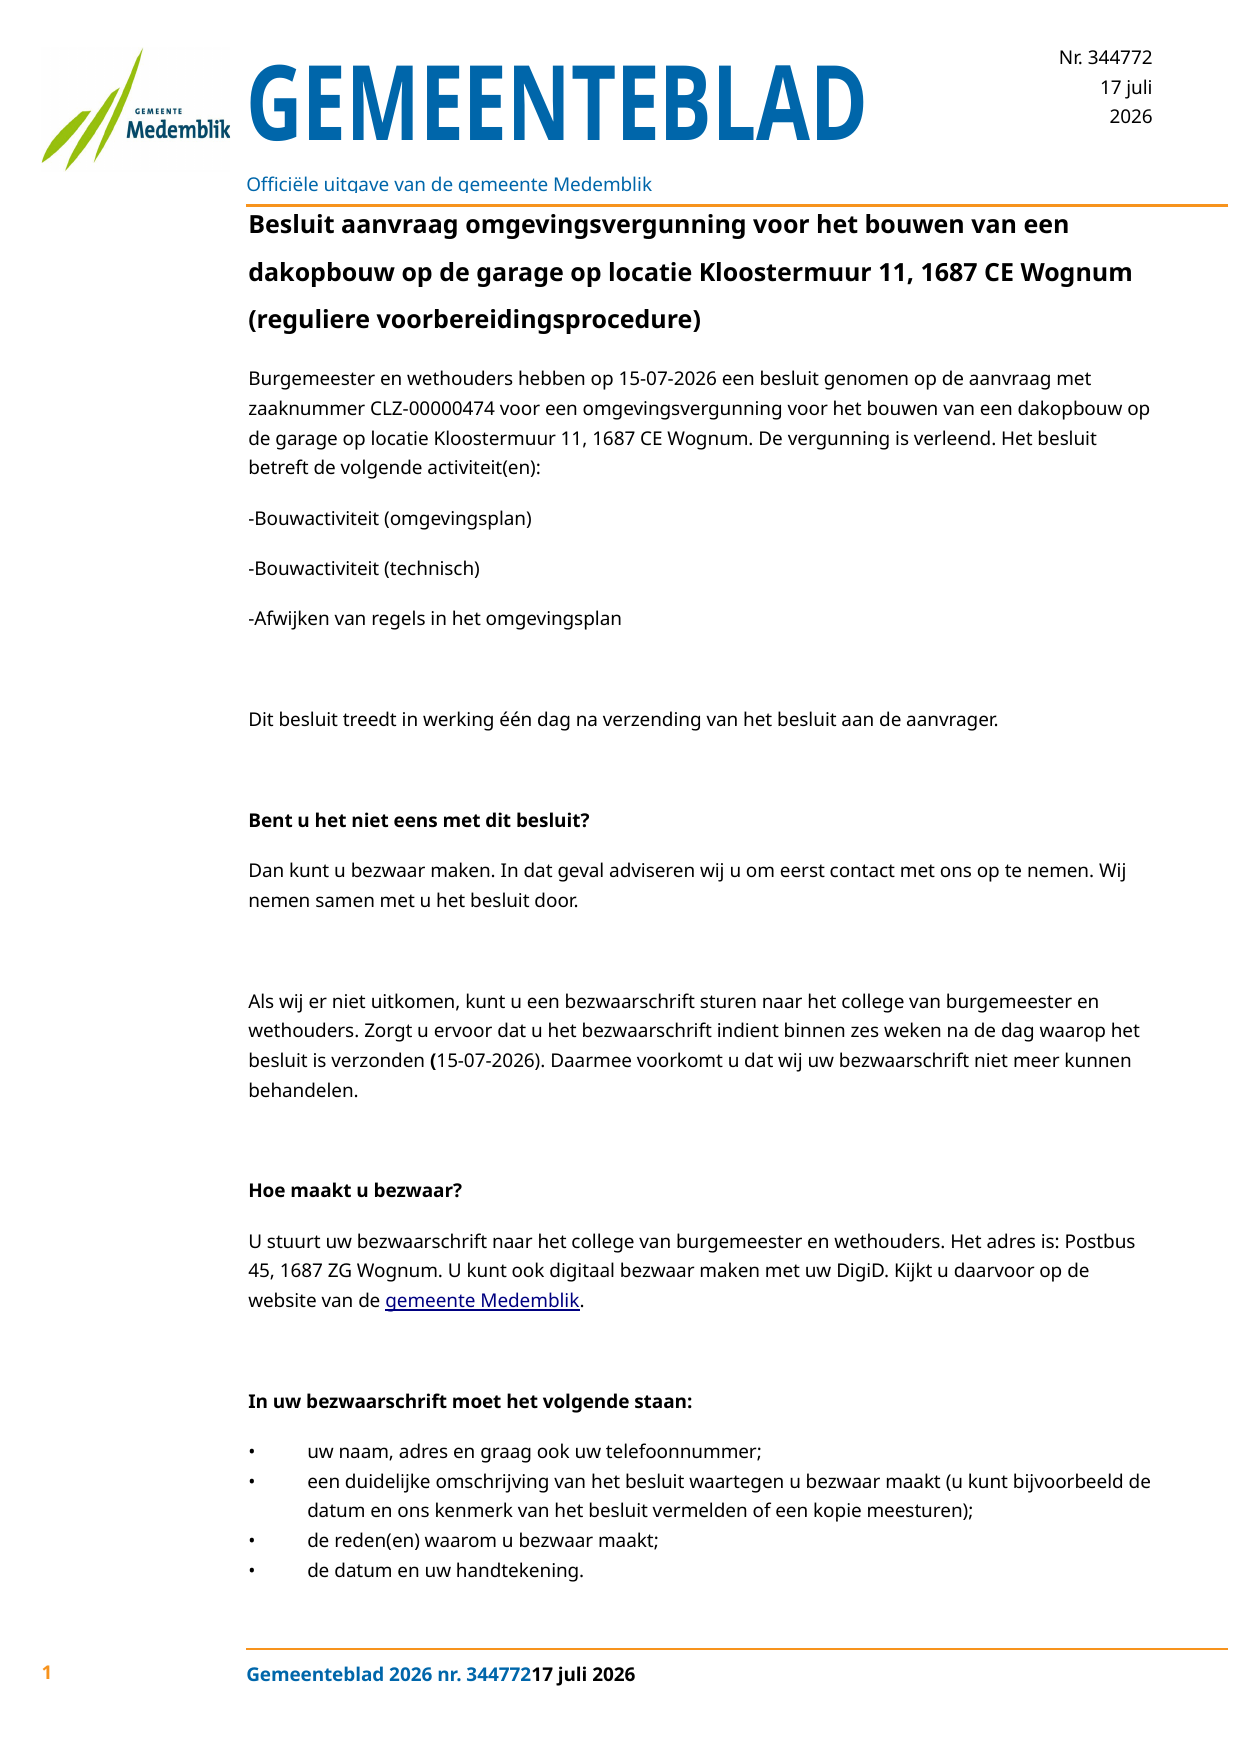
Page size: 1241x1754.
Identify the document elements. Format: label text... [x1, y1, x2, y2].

text Dit besluit treedt in werking één dag na verzending van het besluit aan de aanvrager. [248, 706, 1152, 732]
list de reden(en) waarom u bezwaar maakt; [248, 1527, 1152, 1553]
text -Bouwactiviteit (omgevingsplan) [248, 505, 1152, 530]
list uw naam, adres en graag ook uw telefoonnummer; [248, 1438, 1152, 1464]
text Hoe maakt u bezwaar? [248, 1178, 1152, 1203]
text In uw bezwaarschrift moet het volgende staan: [248, 1388, 1152, 1414]
text Bent u het niet eens met dit besluit? [248, 807, 1152, 833]
text -Bouwactiviteit (technisch) [248, 555, 1152, 581]
text U stuurt uw bezwaarschrift naar het college van burgemeester en wethouders. Het adres is: Postbus 45, 1687 ZG Wognum. U kunt ook digitaal bezwaar maken met uw DigiD. Kijkt u daarvoor op de website van de gemeente Medemblik. [248, 1228, 1152, 1313]
list een duidelijke omschrijving van het besluit waartegen u bezwaar maakt (u kunt bijvoorbeeld de datum en ons kenmerk van het besluit vermelden of een kopie meesturen); [248, 1468, 1152, 1523]
picture [41, 47, 231, 172]
text Besluit aanvraag omgevingsvergunning voor het bouwen van een dakopbouw op de garage op locatie Kloostermuur 11, 1687 CE Wognum (reguliere voorbereidingsprocedure) [248, 207, 1152, 336]
text -Afwijken van regels in het omgevingsplan [248, 606, 1152, 631]
text Dan kunt u bezwaar maken. In dat geval adviseren wij u om eerst contact met ons op te nemen. Wij nemen samen met u het besluit door. [248, 858, 1152, 913]
text Als wij er niet uitkomen, kunt u een bezwaarschrift sturen naar het college van burgemeester en wethouders. Zorgt u ervoor dat u het bezwaarschrift indient binnen zes weken na de dag waarop het besluit is verzonden (15-07-2026). Daarmee voorkomt u dat wij uw bezwaarschrift niet meer kunnen behandelen. [248, 988, 1152, 1102]
list de datum en uw handtekening. [248, 1557, 1152, 1582]
text Burgemeester en wethouders hebben op 15-07-2026 een besluit genomen op de aanvraag met zaaknummer CLZ-00000474 voor een omgevingsvergunning voor het bouwen van een dakopbouw op de garage op locatie Kloostermuur 11, 1687 CE Wognum. De vergunning is verleend. Het besluit betreft de volgende activiteit(en): [248, 366, 1152, 480]
